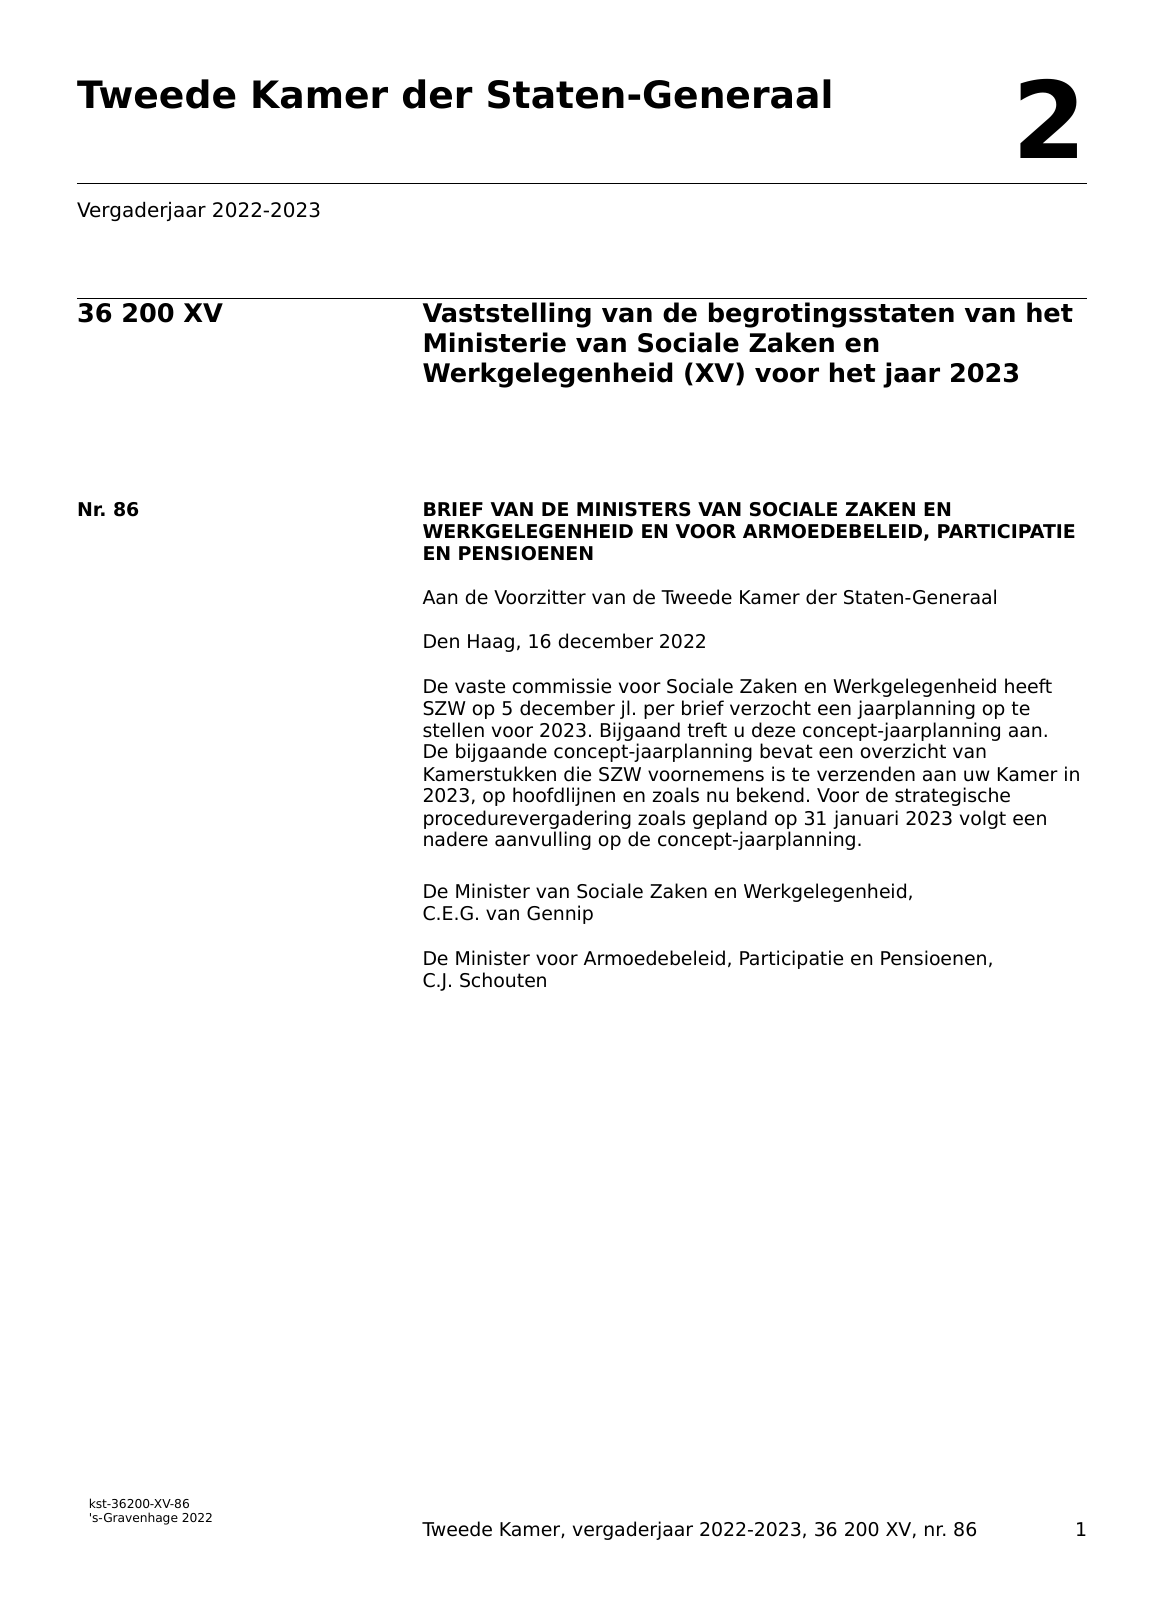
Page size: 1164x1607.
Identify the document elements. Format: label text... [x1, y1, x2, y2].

text De bijgaande concept-jaarplanning bevat een overzicht van Kamerstukken die SZW voornemens is te verzenden aan uw Kamer in 2023, op hoofdlijnen en zoals nu bekend. Voor de strategische procedurevergadering zoals gepland op 31 januari 2023 volgt een nadere aanvulling op de concept-jaarplanning. [422, 741, 1087, 851]
table_cell Vergaderjaar 2022-2023 [77, 184, 1087, 298]
subtitle Nr. 86 BRIEF VAN DE MINISTERS VAN SOCIALE ZAKEN EN WERKGELEGENHEID EN VOOR ARMOEDEBELEID, PARTICIPATIE EN PENSIOENEN [77, 499, 1087, 565]
table_header 2 [886, 59, 1087, 183]
table_header Tweede Kamer der Staten-Generaal [77, 59, 886, 183]
subtitle 36 200 XV Vaststelling van de begrotingsstaten van het Ministerie van Sociale Zaken en Werkgelegenheid (XV) voor het jaar 2023 [77, 299, 1087, 388]
text Aan de Voorzitter van de Tweede Kamer der Staten-Generaal [422, 587, 1087, 609]
text De Minister van Sociale Zaken en Werkgelegenheid, C.E.G. van Gennip [422, 881, 1087, 925]
text 's-Gravenhage 2022 [88, 1511, 323, 1525]
text kst-36200-XV-86 [88, 1497, 323, 1511]
text De Minister voor Armoedebeleid, Participatie en Pensioenen, C.J. Schouten [422, 947, 1087, 991]
text De vaste commissie voor Sociale Zaken en Werkgelegenheid heeft SZW op 5 december jl. per brief verzocht een jaarplanning op te stellen voor 2023. Bijgaand treft u deze concept-jaarplanning aan. [422, 676, 1087, 741]
text Den Haag, 16 december 2022 [422, 631, 1087, 653]
